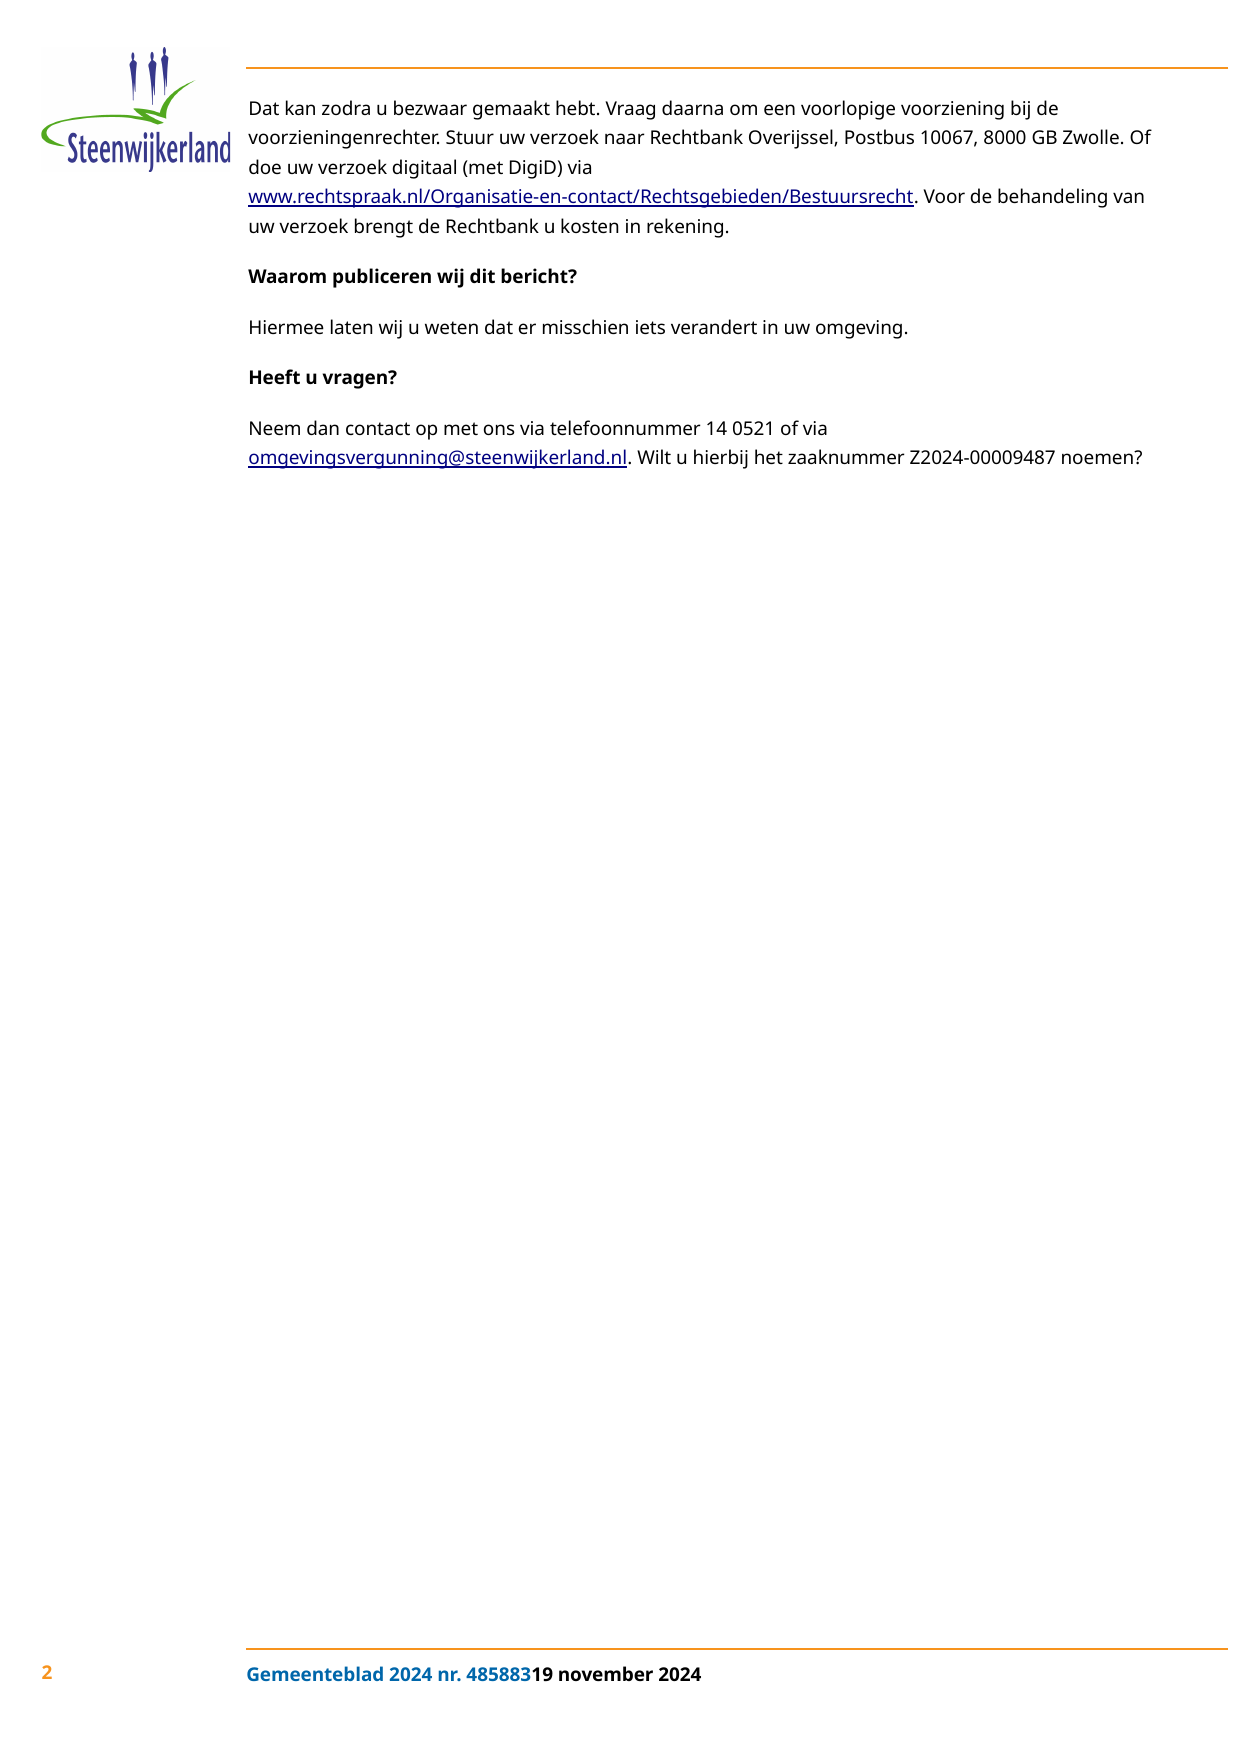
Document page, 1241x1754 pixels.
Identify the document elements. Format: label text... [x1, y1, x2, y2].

text Neem dan contact op met ons via telefoonnummer 14 0521 of via omgevingsvergunning@steenwijkerland.nl. Wilt u hierbij het zaaknummer Z2024-00009487 noemen? [248, 415, 1152, 470]
text Heeft u vragen? [248, 364, 1152, 390]
text Waarom publiceren wij dit bericht? [248, 263, 1152, 289]
text Hiermee laten wij u weten dat er misschien iets verandert in uw omgeving. [248, 314, 1152, 340]
picture [41, 47, 231, 172]
text Dat kan zodra u bezwaar gemaakt hebt. Vraag daarna om een voorlopige voorziening bij de voorzieningenrechter. Stuur uw verzoek naar Rechtbank Overijssel, Postbus 10067, 8000 GB Zwolle. Of doe uw verzoek digitaal (met DigiD) via www.rechtspraak.nl/Organisatie-en-contact/Rechtsgebieden/Bestuursrecht. Voor de behandeling van uw verzoek brengt de Rechtbank u kosten in rekening. [248, 95, 1152, 239]
